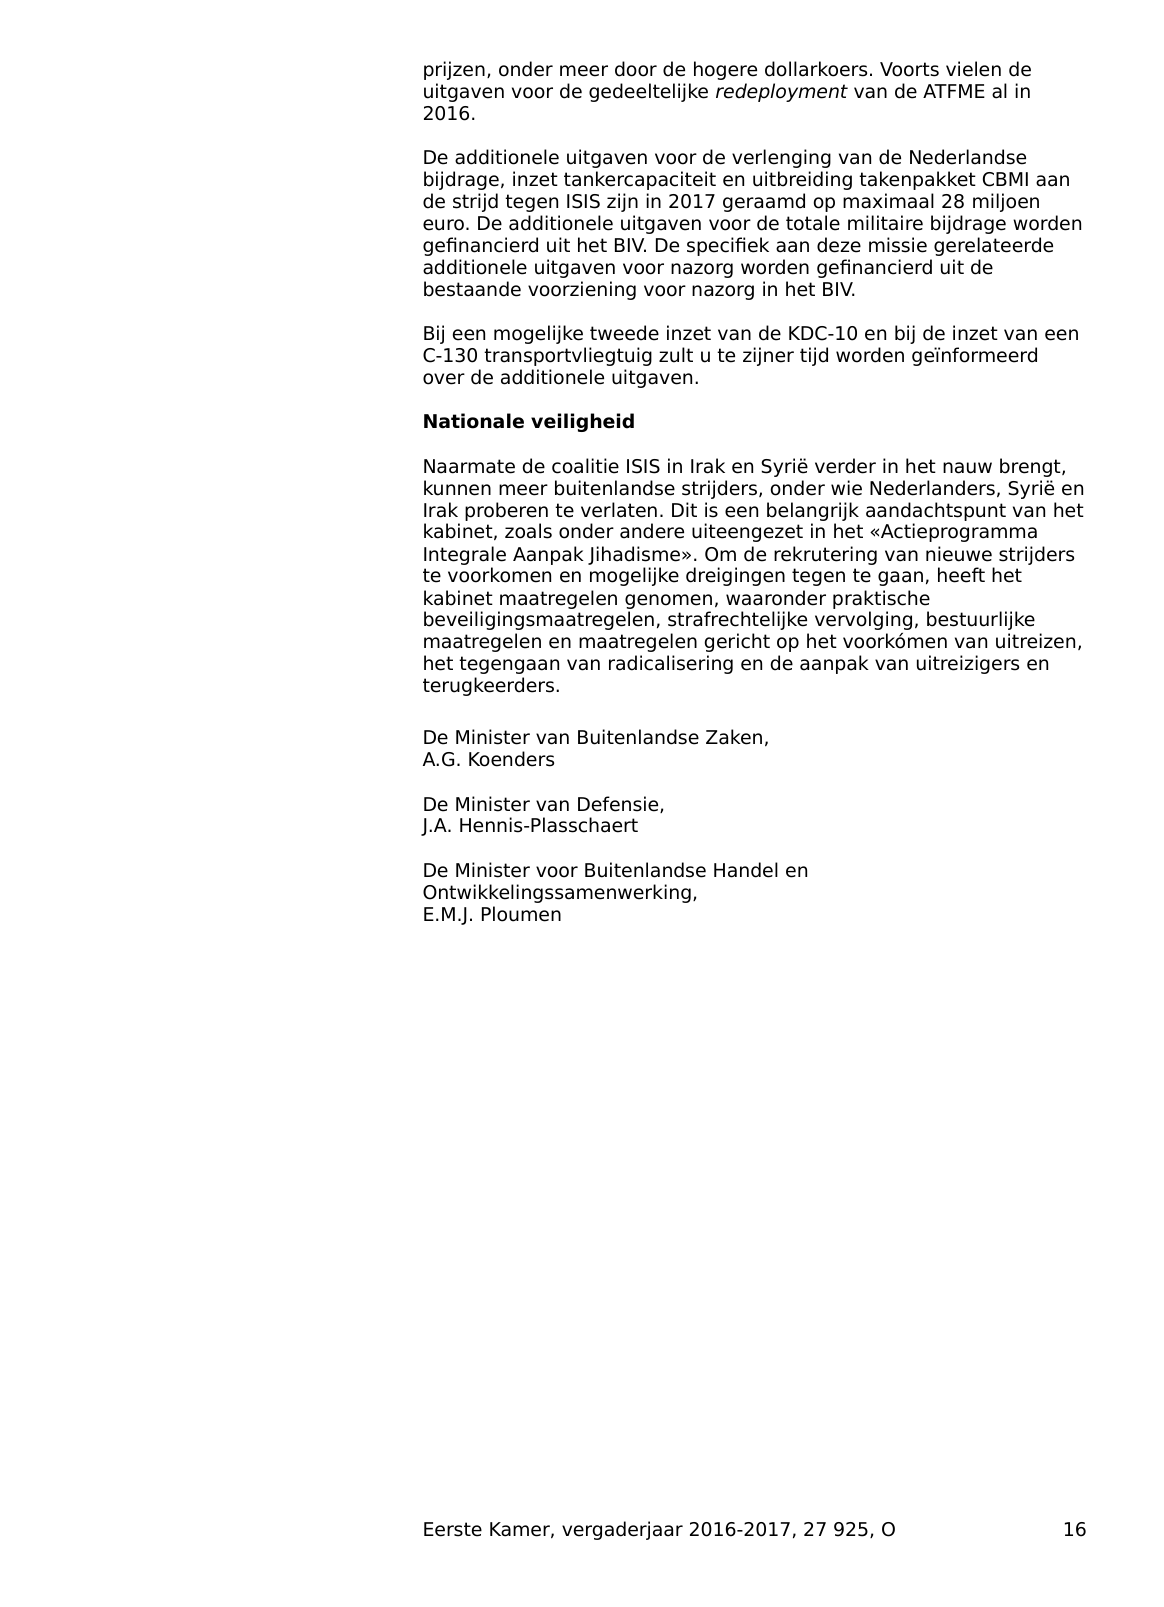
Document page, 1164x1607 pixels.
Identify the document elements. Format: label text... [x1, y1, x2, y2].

text De Minister van Buitenlandse Zaken, A.G. Koenders [422, 727, 1087, 771]
text prijzen, onder meer door de hogere dollarkoers. Voorts vielen de uitgaven voor de gedeeltelijke redeployment van de ATFME al in 2016. [422, 59, 1087, 125]
text De additionele uitgaven voor de verlenging van de Nederlandse bijdrage, inzet tankercapaciteit en uitbreiding takenpakket CBMI aan de strijd tegen ISIS zijn in 2017 geraamd op maximaal 28 miljoen euro. De additionele uitgaven voor de totale militaire bijdrage worden gefinancierd uit het BIV. De specifiek aan deze missie gerelateerde additionele uitgaven voor nazorg worden gefinancierd uit de bestaande voorziening voor nazorg in het BIV. [422, 147, 1087, 301]
subtitle Nationale veiligheid [422, 411, 1087, 433]
text De Minister van Defensie, J.A. Hennis-Plasschaert [422, 793, 1087, 837]
text Naarmate de coalitie ISIS in Irak en Syrië verder in het nauw brengt, kunnen meer buitenlandse strijders, onder wie Nederlanders, Syrië en Irak proberen te verlaten. Dit is een belangrijk aandachtspunt van het kabinet, zoals onder andere uiteengezet in het «Actieprogramma Integrale Aanpak Jihadisme». Om de rekrutering van nieuwe strijders te voorkomen en mogelijke dreigingen tegen te gaan, heeft het kabinet maatregelen genomen, waaronder praktische beveiligingsmaatregelen, strafrechtelijke vervolging, bestuurlijke maatregelen en maatregelen gericht op het voorkómen van uitreizen, het tegengaan van radicalisering en de aanpak van uitreizigers en terugkeerders. [422, 456, 1087, 697]
text De Minister voor Buitenlandse Handel en Ontwikkelingssamenwerking, E.M.J. Ploumen [422, 859, 1087, 926]
text Bij een mogelijke tweede inzet van de KDC-10 en bij de inzet van een C-130 transportvliegtuig zult u te zijner tijd worden geïnformeerd over de additionele uitgaven. [422, 323, 1087, 389]
